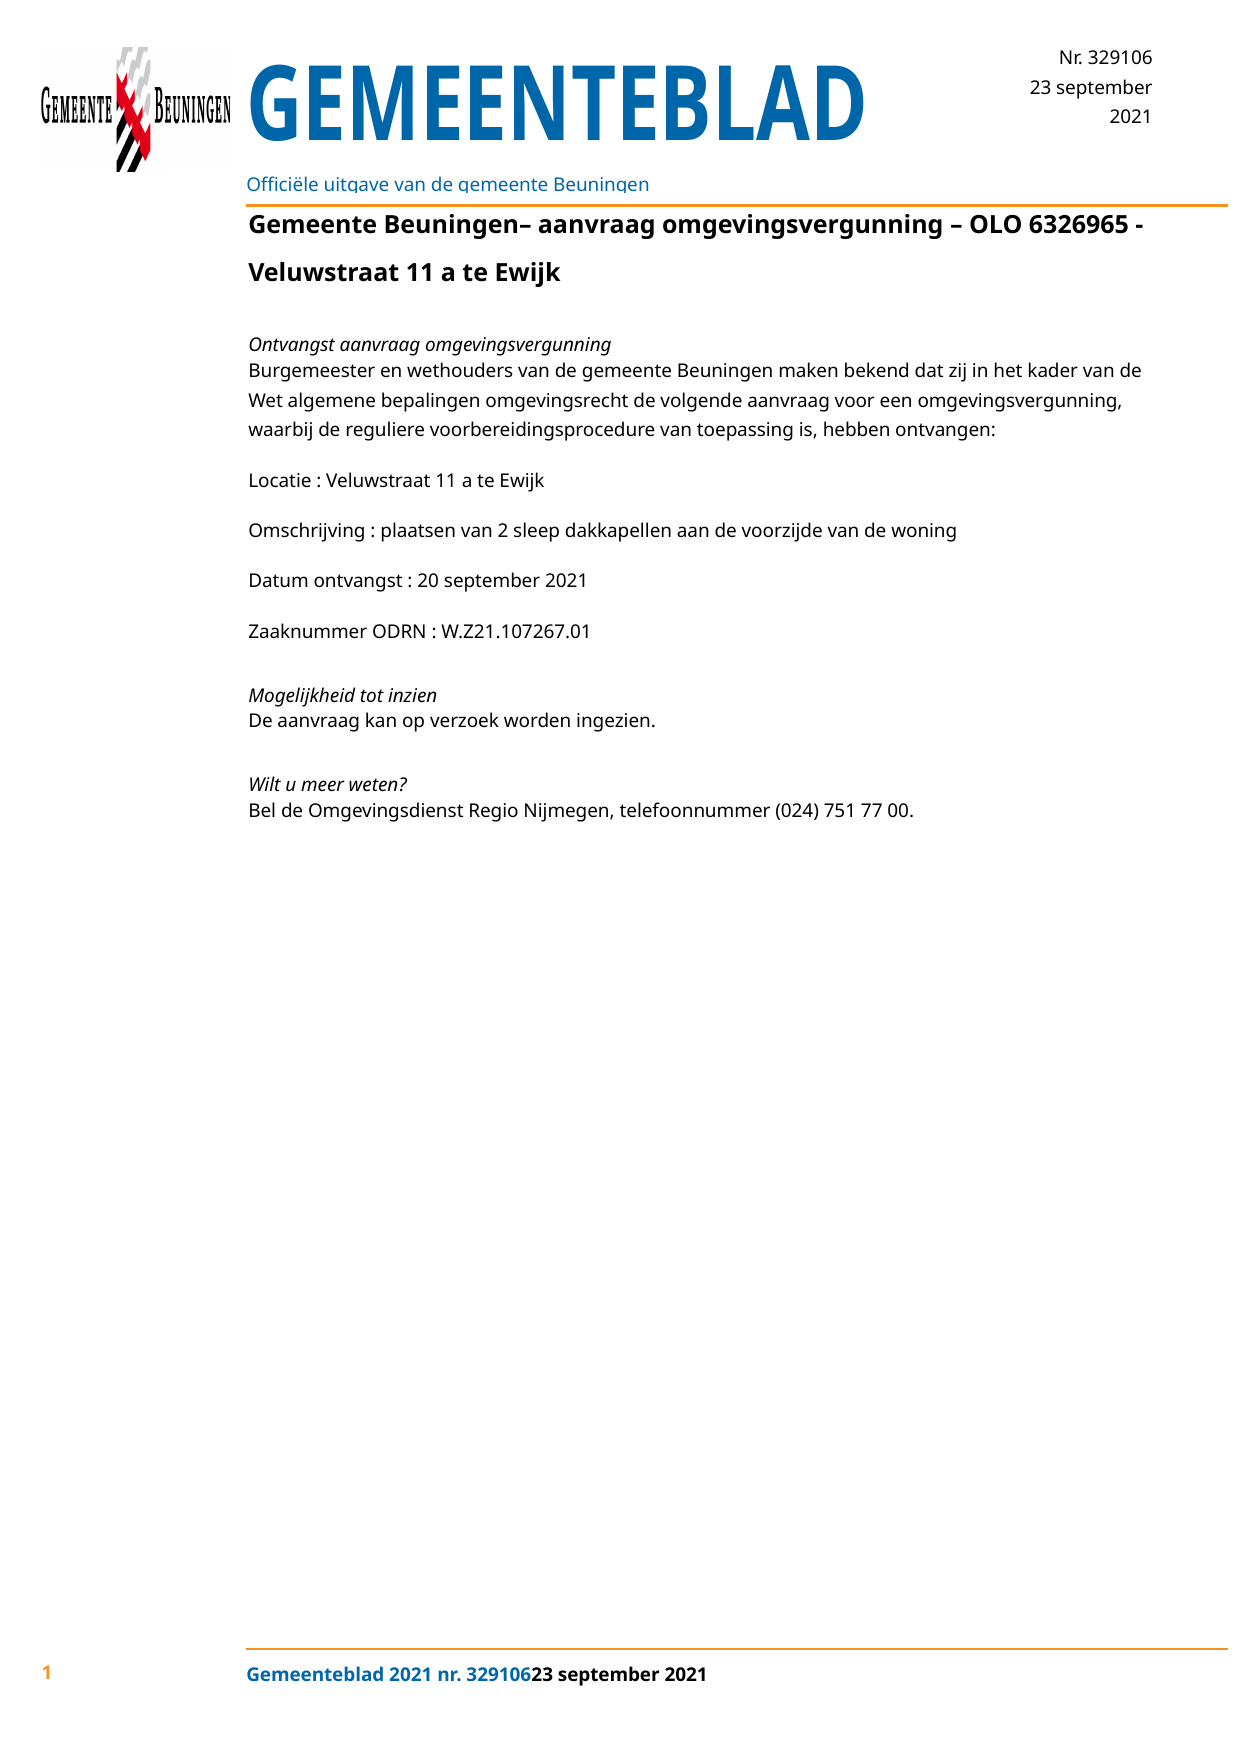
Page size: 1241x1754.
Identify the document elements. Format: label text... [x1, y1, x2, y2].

text Bel de Omgevingsdienst Regio Nijmegen, telefoonnummer (024) 751 77 00. [248, 797, 1152, 823]
picture [41, 47, 231, 172]
text De aanvraag kan op verzoek worden ingezien. [248, 708, 1152, 733]
text Gemeente Beuningen– aanvraag omgevingsvergunning – OLO 6326965 - Veluwstraat 11 a te Ewijk [248, 207, 1152, 288]
text Datum ontvangst : 20 september 2021 [248, 568, 1152, 593]
text Wilt u meer weten? [248, 772, 1152, 797]
text Zaaknummer ODRN : W.Z21.107267.01 [248, 618, 1152, 644]
text Burgemeester en wethouders van de gemeente Beuningen maken bekend dat zij in het kader van de Wet algemene bepalingen omgevingsrecht de volgende aanvraag voor een omgevingsvergunning, waarbij de reguliere voorbereidingsprocedure van toepassing is, hebben ontvangen: [248, 357, 1152, 442]
text Locatie : Veluwstraat 11 a te Ewijk [248, 467, 1152, 492]
text Mogelijkheid tot inzien [248, 682, 1152, 708]
text Omschrijving : plaatsen van 2 sleep dakkapellen aan de voorzijde van de woning [248, 517, 1152, 543]
text Ontvangst aanvraag omgevingsvergunning [248, 331, 1152, 357]
